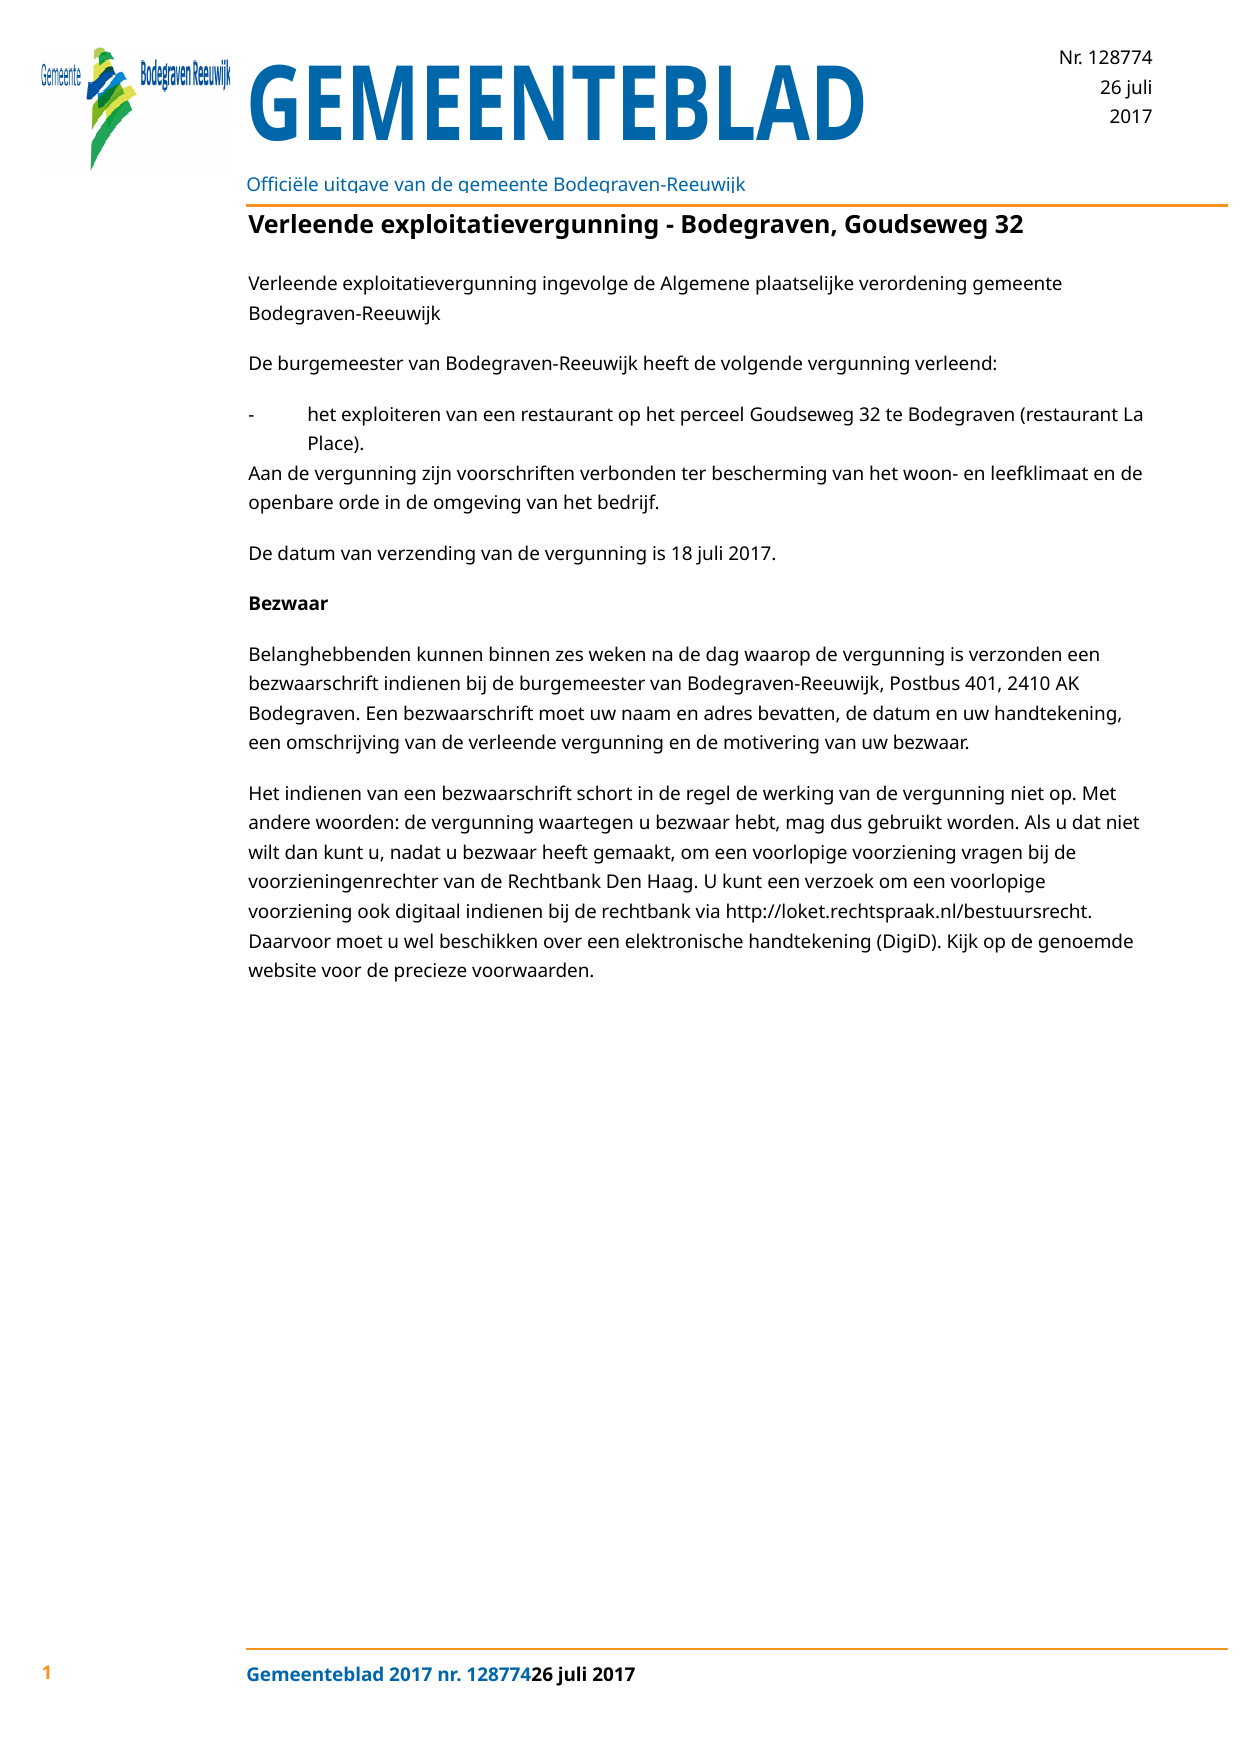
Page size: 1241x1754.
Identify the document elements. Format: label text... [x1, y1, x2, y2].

picture [41, 47, 231, 172]
text Het indienen van een bezwaarschrift schort in de regel de werking van de vergunning niet op. Met andere woorden: de vergunning waartegen u bezwaar hebt, mag dus gebruikt worden. Als u dat niet wilt dan kunt u, nadat u bezwaar heeft gemaakt, om een voorlopige voorziening vragen bij de voorzieningenrechter van de Rechtbank Den Haag. U kunt een verzoek om een voorlopige voorziening ook digitaal indienen bij de rechtbank via http://loket.rechtspraak.nl/bestuursrecht. Daarvoor moet u wel beschikken over een elektronische handtekening (DigiD). Kijk op de genoemde website voor de precieze voorwaarden. [248, 780, 1152, 983]
text De datum van verzending van de vergunning is 18 juli 2017. [248, 540, 1152, 566]
text Verleende exploitatievergunning - Bodegraven, Goudseweg 32 [248, 207, 1152, 241]
list het exploiteren van een restaurant op het perceel Goudseweg 32 te Bodegraven (restaurant La Place). [248, 401, 1152, 456]
text De burgemeester van Bodegraven-Reeuwijk heeft de volgende vergunning verleend: [248, 350, 1152, 376]
text Verleende exploitatievergunning ingevolge de Algemene plaatselijke verordening gemeente Bodegraven-Reeuwijk [248, 270, 1152, 326]
text Bezwaar [248, 590, 1152, 616]
text Belanghebbenden kunnen binnen zes weken na de dag waarop de vergunning is verzonden een bezwaarschrift indienen bij de burgemeester van Bodegraven-Reeuwijk, Postbus 401, 2410 AK Bodegraven. Een bezwaarschrift moet uw naam en adres bevatten, de datum en uw handtekening, een omschrijving van de verleende vergunning en de motivering van uw bezwaar. [248, 641, 1152, 755]
text Aan de vergunning zijn voorschriften verbonden ter bescherming van het woon- en leefklimaat en de openbare orde in de omgeving van het bedrijf. [248, 460, 1152, 515]
